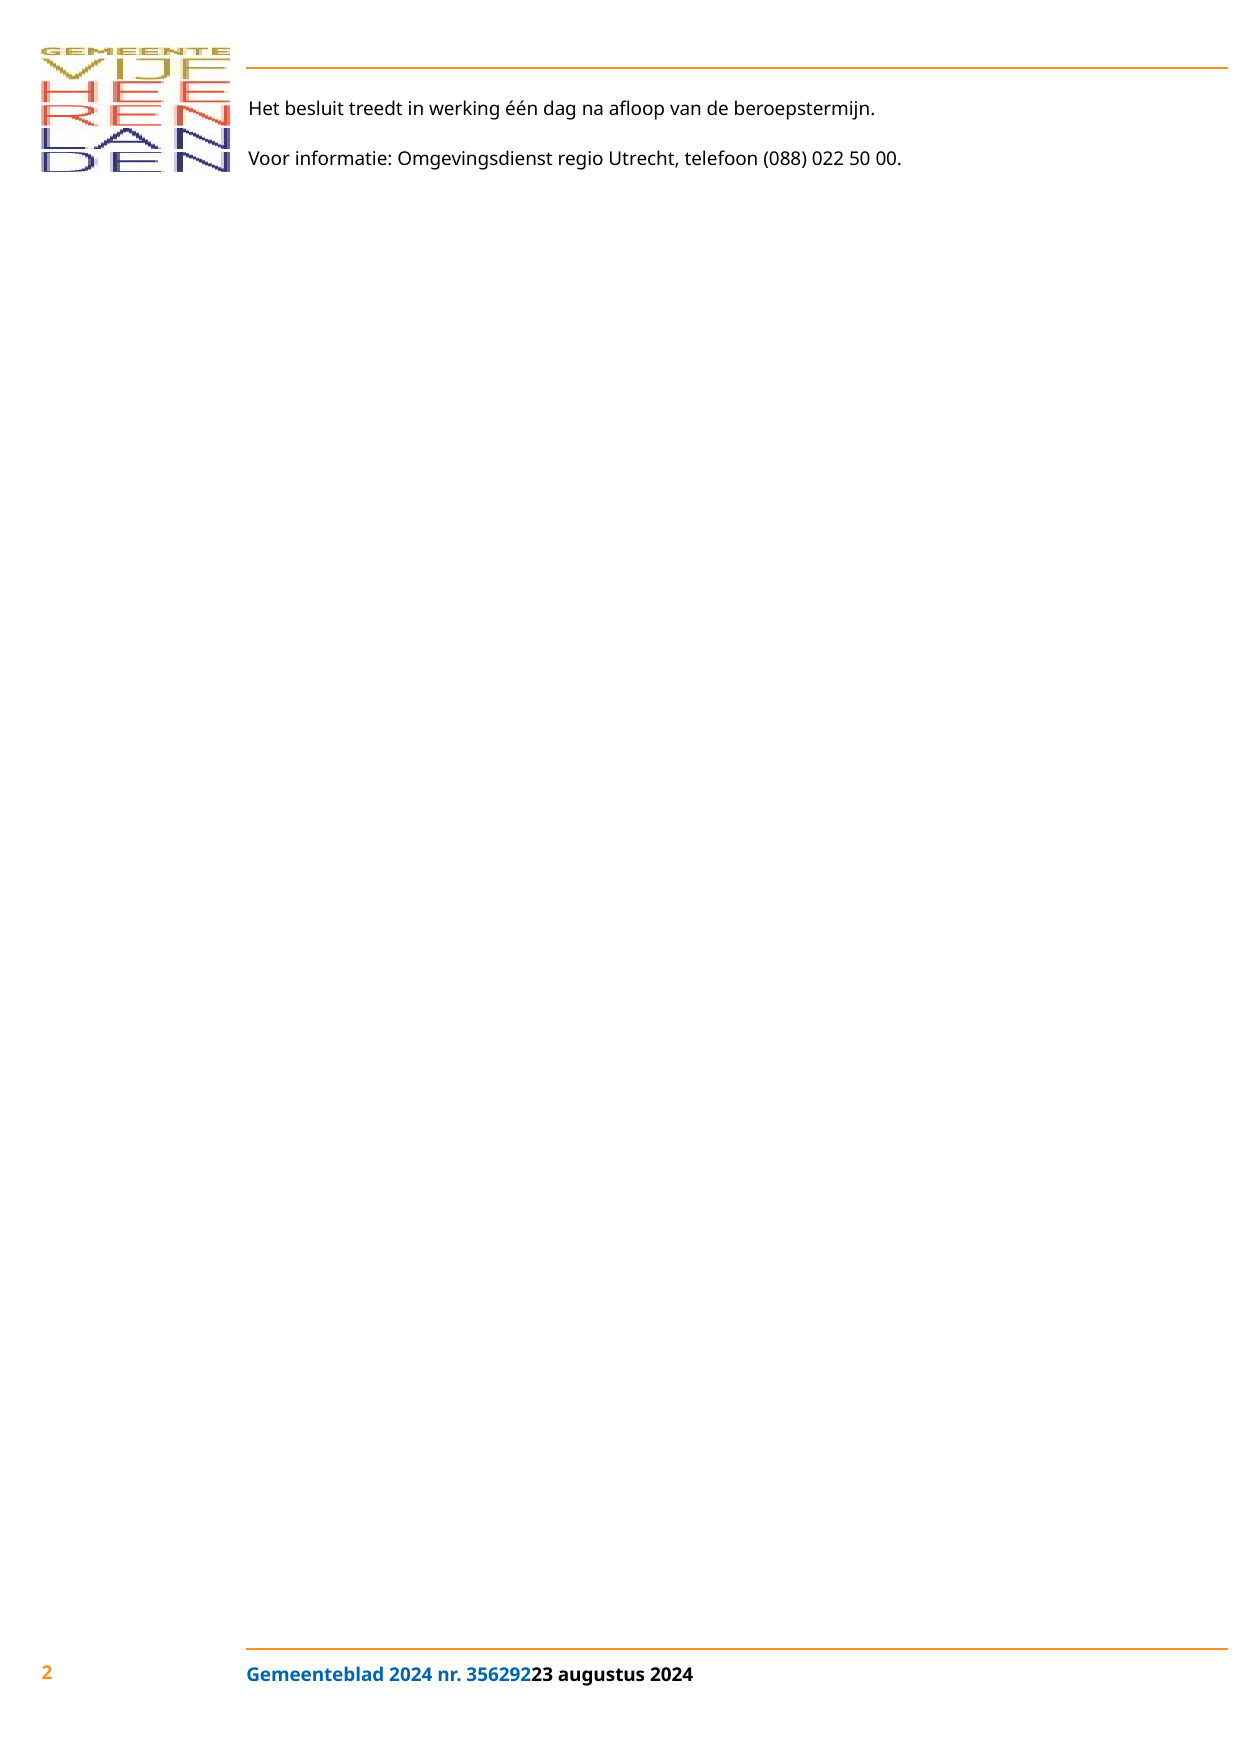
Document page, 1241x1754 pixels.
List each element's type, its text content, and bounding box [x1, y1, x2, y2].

picture [41, 47, 231, 172]
text Het besluit treedt in werking één dag na afloop van de beroepstermijn. [248, 95, 1152, 121]
text Voor informatie: Omgevingsdienst regio Utrecht, telefoon (088) 022 50 00. [248, 145, 1152, 171]
